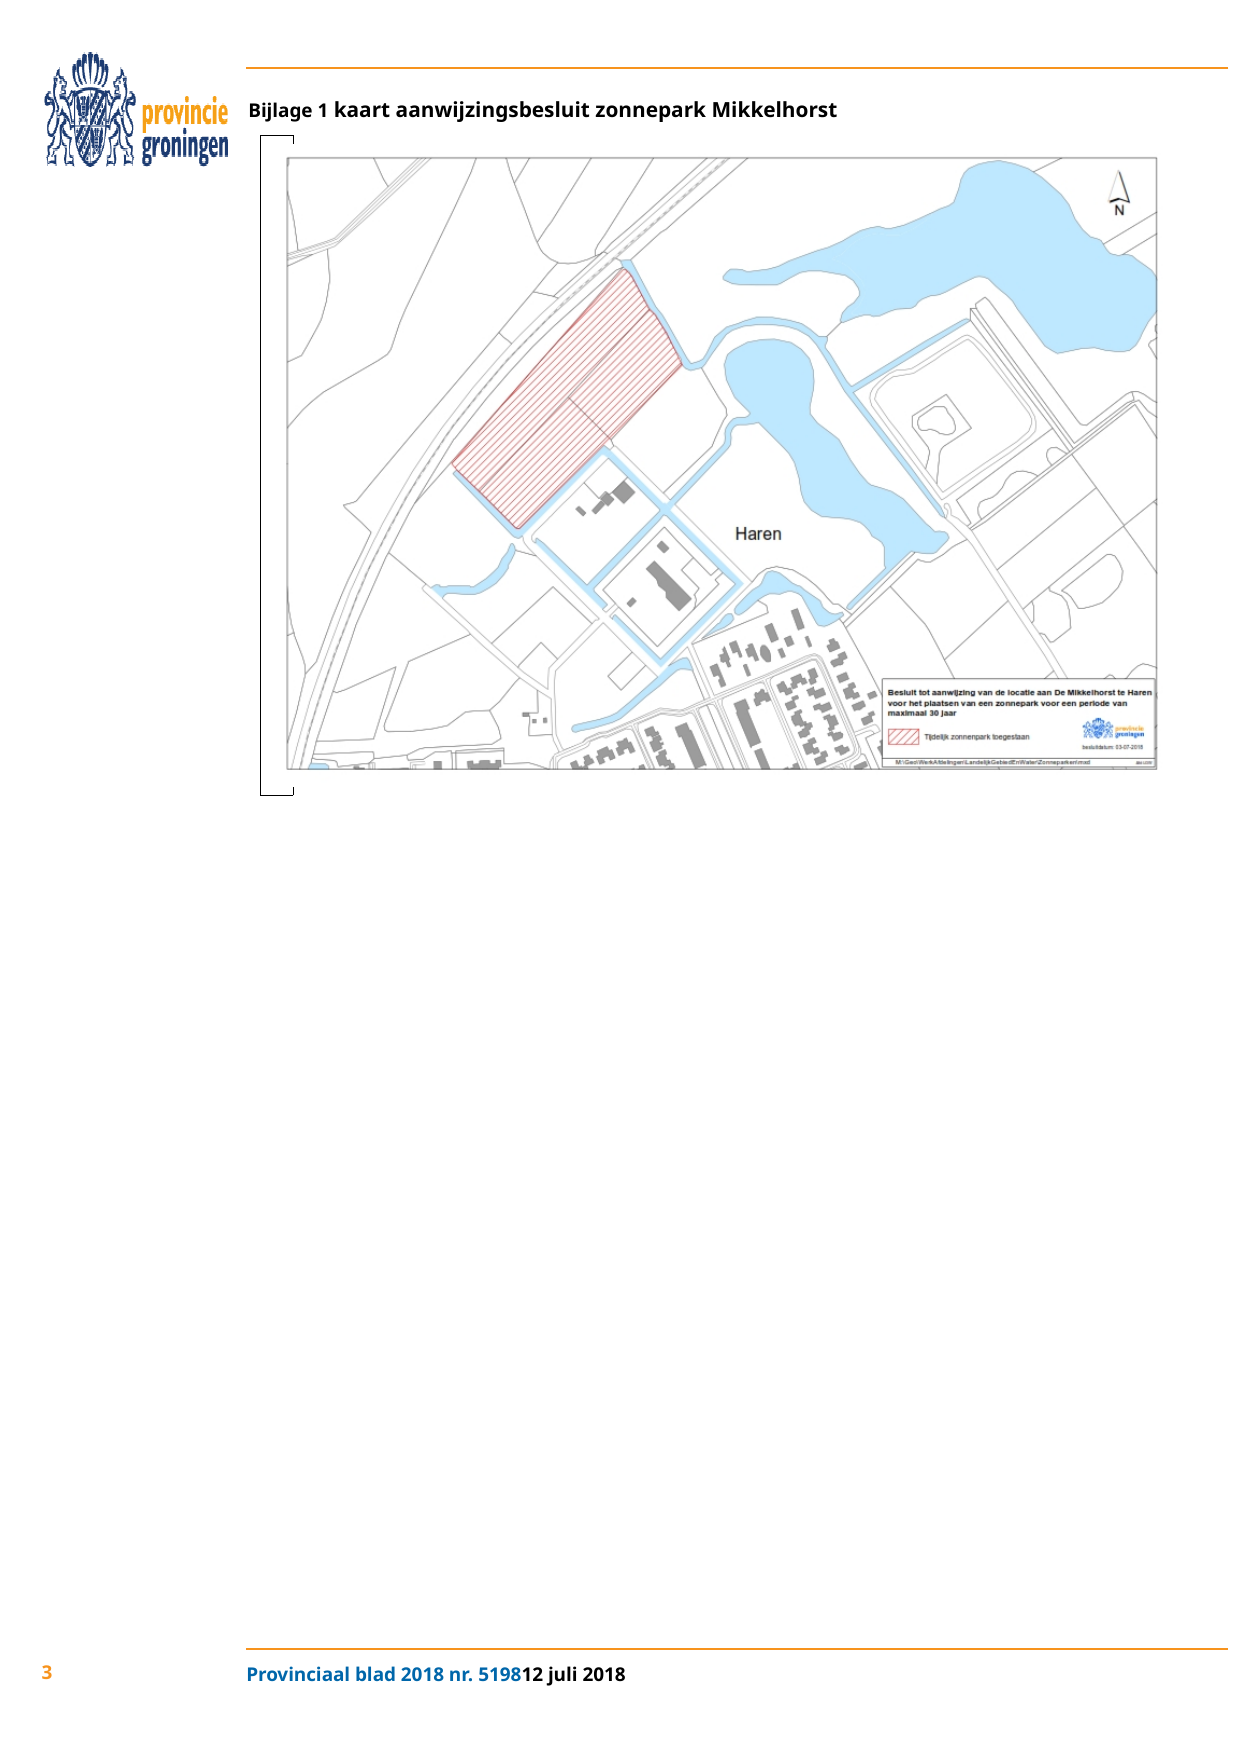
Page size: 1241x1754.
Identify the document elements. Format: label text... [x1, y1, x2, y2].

text Bijlage 1 kaart aanwijzingsbesluit zonnepark Mikkelhorst [248, 95, 1152, 123]
picture [268, 144, 1173, 787]
picture [41, 47, 231, 172]
